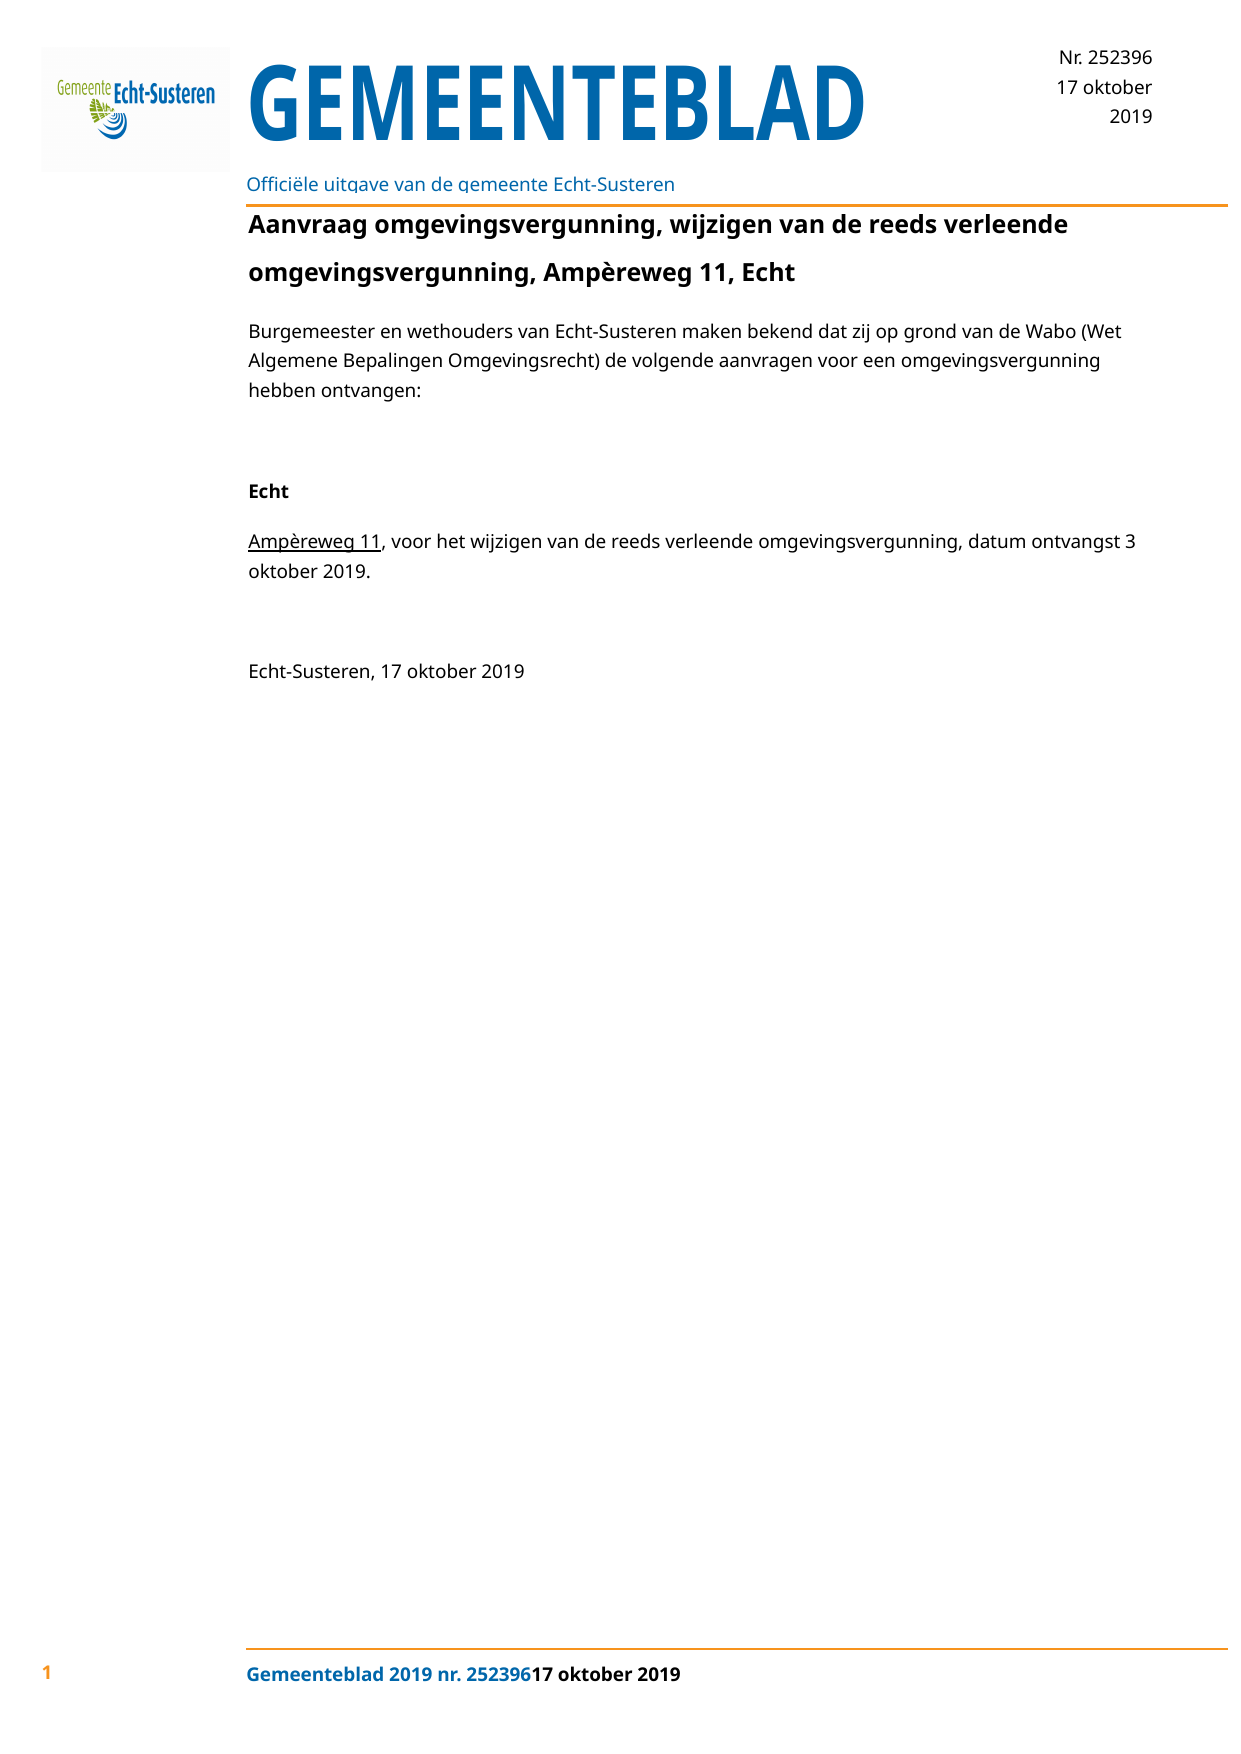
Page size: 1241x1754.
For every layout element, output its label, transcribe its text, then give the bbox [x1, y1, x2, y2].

text Echt [248, 478, 1152, 504]
picture [41, 47, 231, 172]
text Aanvraag omgevingsvergunning, wijzigen van de reeds verleende omgevingsvergunning, Ampèreweg 11, Echt [248, 207, 1152, 288]
text Echt-Susteren, 17 oktober 2019 [248, 659, 1152, 684]
text Ampèreweg 11, voor het wijzigen van de reeds verleende omgevingsvergunning, datum ontvangst 3 oktober 2019. [248, 528, 1152, 584]
text Burgemeester en wethouders van Echt-Susteren maken bekend dat zij op grond van de Wabo (Wet Algemene Bepalingen Omgevingsrecht) de volgende aanvragen voor een omgevingsvergunning hebben ontvangen: [248, 318, 1152, 403]
